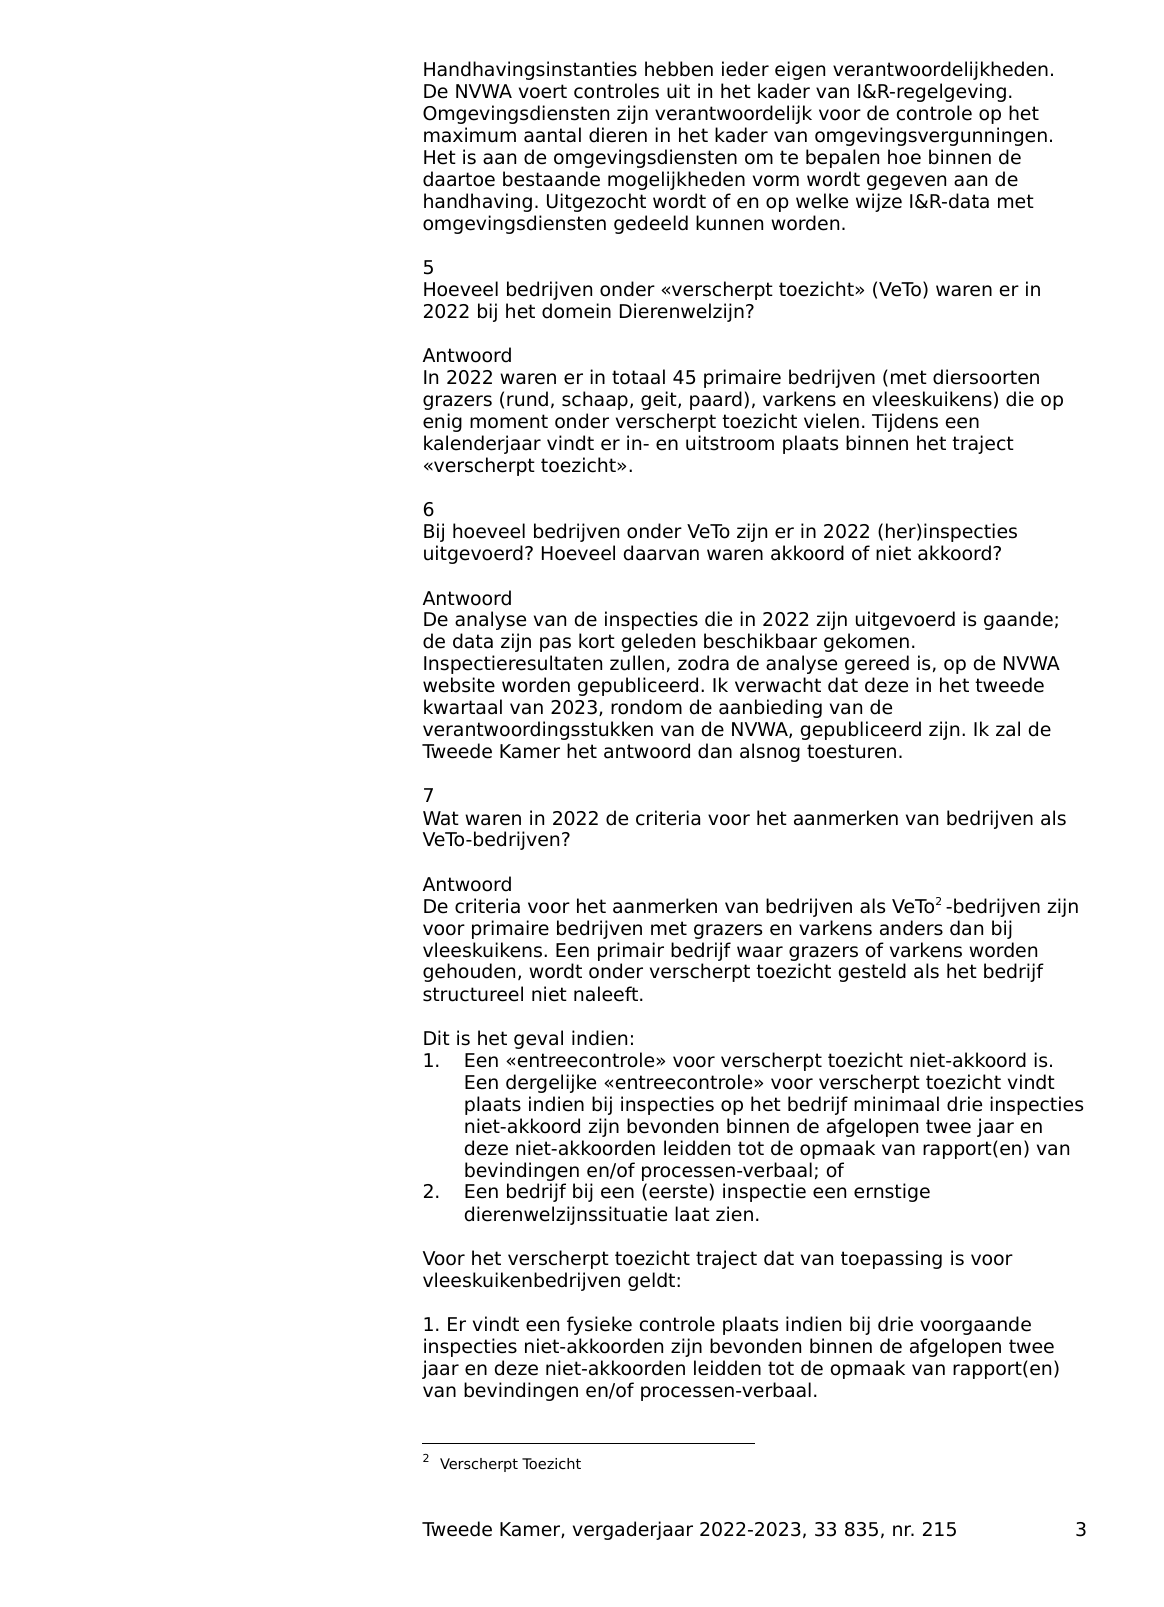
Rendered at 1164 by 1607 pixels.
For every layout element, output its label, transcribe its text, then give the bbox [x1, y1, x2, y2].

text Antwoord [422, 587, 1087, 609]
text Verscherpt Toezicht [422, 1452, 1087, 1474]
text 7 [422, 785, 1087, 807]
text In 2022 waren er in totaal 45 primaire bedrijven (met diersoorten grazers (rund, schaap, geit, paard), varkens en vleeskuikens) die op enig moment onder verscherpt toezicht vielen. Tijdens een kalenderjaar vindt er in- en uitstroom plaats binnen het traject «verscherpt toezicht». [422, 367, 1087, 477]
text 6 [422, 499, 1087, 521]
text Handhavingsinstanties hebben ieder eigen verantwoordelijkheden. De NVWA voert controles uit in het kader van I&R-regelgeving. Omgevingsdiensten zijn verantwoordelijk voor de controle op het maximum aantal dieren in het kader van omgevingsvergunningen. Het is aan de omgevingsdiensten om te bepalen hoe binnen de daartoe bestaande mogelijkheden vorm wordt gegeven aan de handhaving. Uitgezocht wordt of en op welke wijze I&R-data met omgevingsdiensten gedeeld kunnen worden. [422, 59, 1087, 235]
text De analyse van de inspecties die in 2022 zijn uitgevoerd is gaande; de data zijn pas kort geleden beschikbaar gekomen. Inspectieresultaten zullen, zodra de analyse gereed is, op de NVWA website worden gepubliceerd. Ik verwacht dat deze in het tweede kwartaal van 2023, rondom de aanbieding van de verantwoordingsstukken van de NVWA, gepubliceerd zijn. Ik zal de Tweede Kamer het antwoord dan alsnog toesturen. [422, 609, 1087, 763]
text Antwoord [422, 345, 1087, 367]
text Antwoord [422, 873, 1087, 896]
text Voor het verscherpt toezicht traject dat van toepassing is voor vleeskuikenbedrijven geldt: [422, 1248, 1087, 1292]
text Dit is het geval indien: [422, 1028, 1087, 1049]
text Wat waren in 2022 de criteria voor het aanmerken van bedrijven als VeTo-bedrijven? [422, 807, 1087, 851]
text 1. Een «entreecontrole» voor verscherpt toezicht niet-akkoord is. [422, 1049, 1087, 1072]
text Bij hoeveel bedrijven onder VeTo zijn er in 2022 (her)inspecties uitgevoerd? Hoeveel daarvan waren akkoord of niet akkoord? [422, 521, 1087, 565]
text Hoeveel bedrijven onder «verscherpt toezicht» (VeTo) waren er in 2022 bij het domein Dierenwelzijn? [422, 279, 1087, 323]
text 1. Er vindt een fysieke controle plaats indien bij drie voorgaande inspecties niet-akkoorden zijn bevonden binnen de afgelopen twee jaar en deze niet-akkoorden leidden tot de opmaak van rapport(en) van bevindingen en/of processen-verbaal. [422, 1314, 1087, 1402]
text Een dergelijke «entreecontrole» voor verscherpt toezicht vindt plaats indien bij inspecties op het bedrijf minimaal drie inspecties niet-akkoord zijn bevonden binnen de afgelopen twee jaar en deze niet-akkoorden leidden tot de opmaak van rapport(en) van bevindingen en/of processen-verbaal; of [464, 1072, 1087, 1181]
text 2. Een bedrijf bij een (eerste) inspectie een ernstige dierenwelzijnssituatie laat zien. [422, 1181, 1087, 1225]
text De criteria voor het aanmerken van bedrijven als VeTo-bedrijven zijn voor primaire bedrijven met grazers en varkens anders dan bij vleeskuikens. Een primair bedrijf waar grazers of varkens worden gehouden, wordt onder verscherpt toezicht gesteld als het bedrijf structureel niet naleeft. [422, 896, 1087, 1005]
text 5 [422, 257, 1087, 279]
